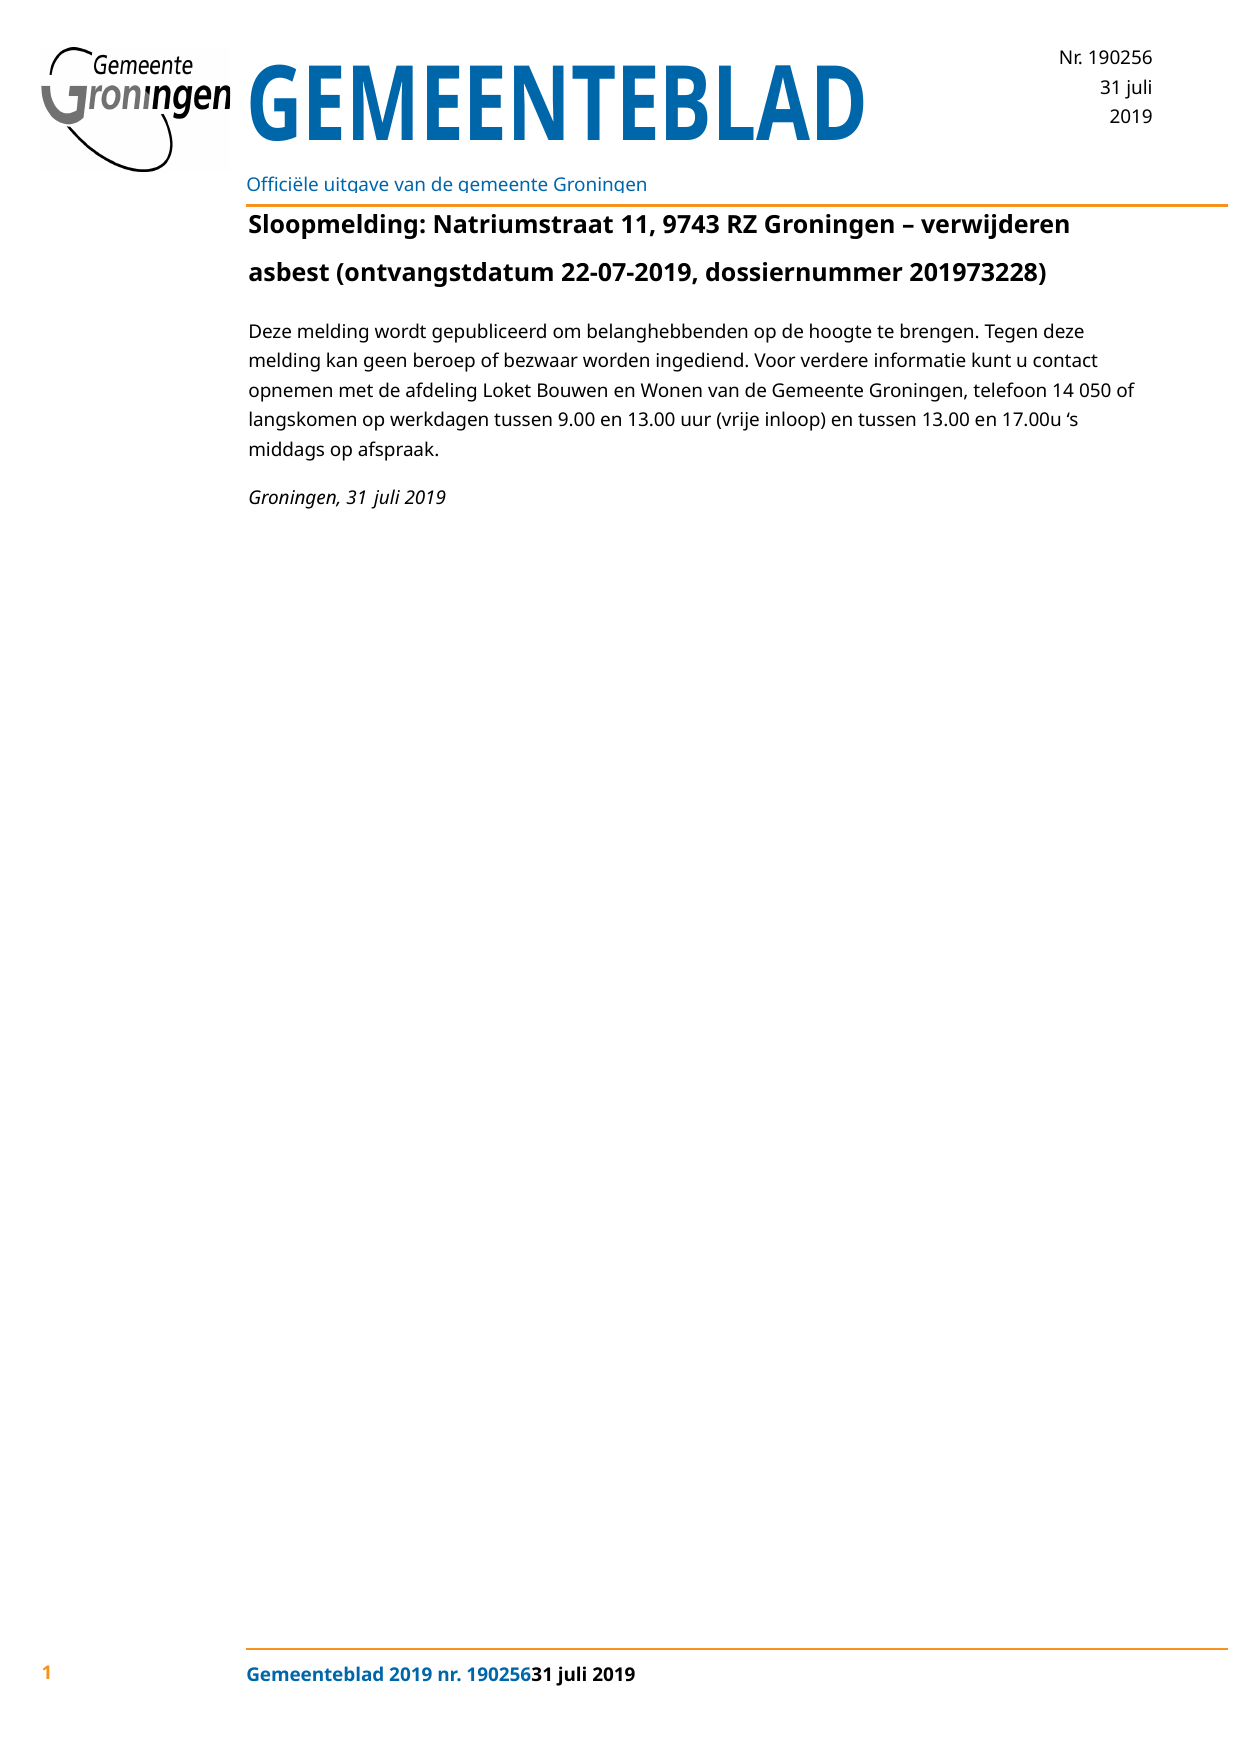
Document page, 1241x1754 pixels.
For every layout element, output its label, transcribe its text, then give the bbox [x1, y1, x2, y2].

text Groningen, 31 juli 2019 [248, 484, 1152, 510]
text Deze melding wordt gepubliceerd om belanghebbenden op de hoogte te brengen. Tegen deze melding kan geen beroep of bezwaar worden ingediend. Voor verdere informatie kunt u contact opnemen met de afdeling Loket Bouwen en Wonen van de Gemeente Groningen, telefoon 14 050 of langskomen op werkdagen tussen 9.00 en 13.00 uur (vrije inloop) en tussen 13.00 en 17.00u ‘s middags op afspraak. [248, 318, 1152, 462]
picture [41, 47, 231, 172]
text Sloopmelding: Natriumstraat 11, 9743 RZ Groningen – verwijderen asbest (ontvangstdatum 22-07-2019, dossiernummer 201973228) [248, 207, 1152, 288]
